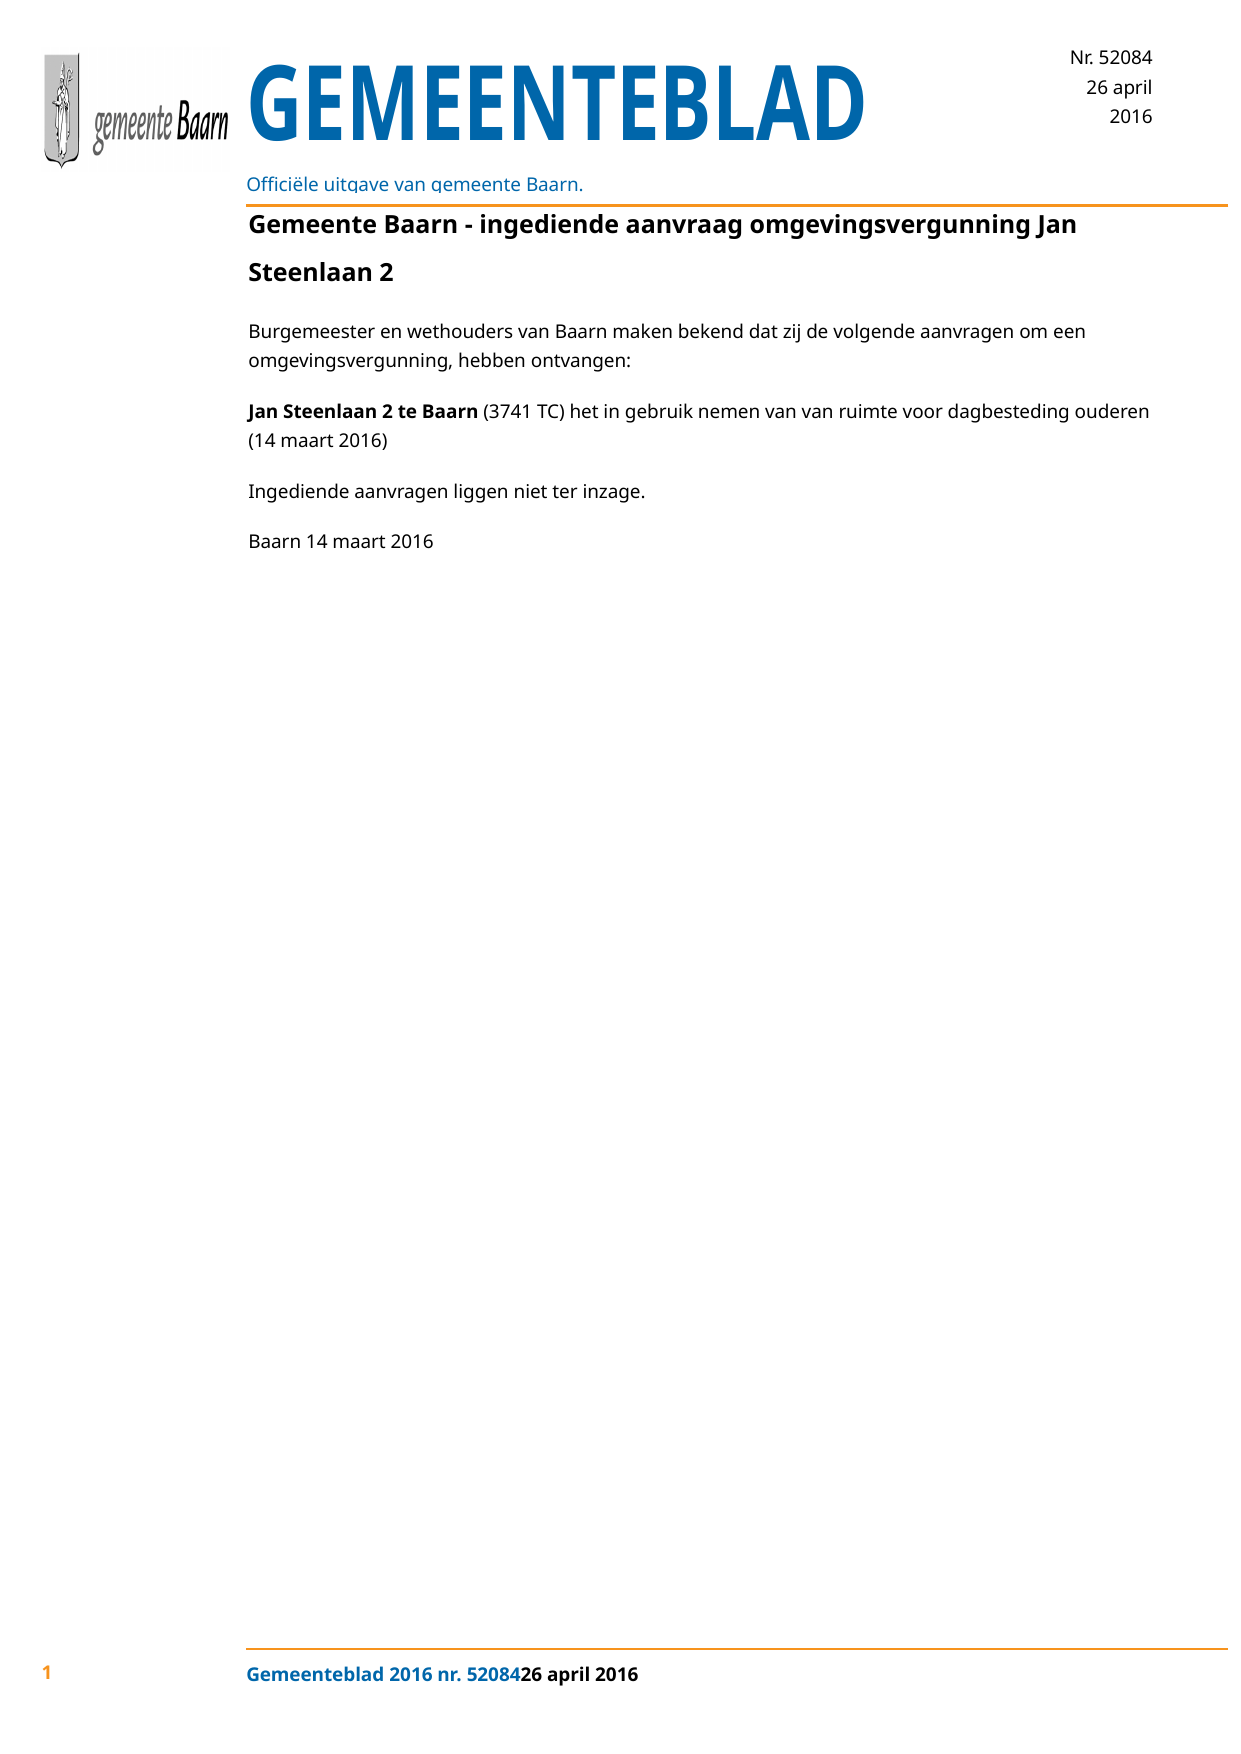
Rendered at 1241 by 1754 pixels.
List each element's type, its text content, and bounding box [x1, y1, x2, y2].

text Ingediende aanvragen liggen niet ter inzage. [248, 478, 1152, 504]
text Baarn 14 maart 2016 [248, 528, 1152, 554]
text Gemeente Baarn - ingediende aanvraag omgevingsvergunning Jan Steenlaan 2 [248, 207, 1152, 288]
picture [41, 47, 231, 172]
text Burgemeester en wethouders van Baarn maken bekend dat zij de volgende aanvragen om een omgevingsvergunning, hebben ontvangen: [248, 318, 1152, 373]
text Jan Steenlaan 2 te Baarn (3741 TC) het in gebruik nemen van van ruimte voor dagbesteding ouderen (14 maart 2016) [248, 398, 1152, 453]
